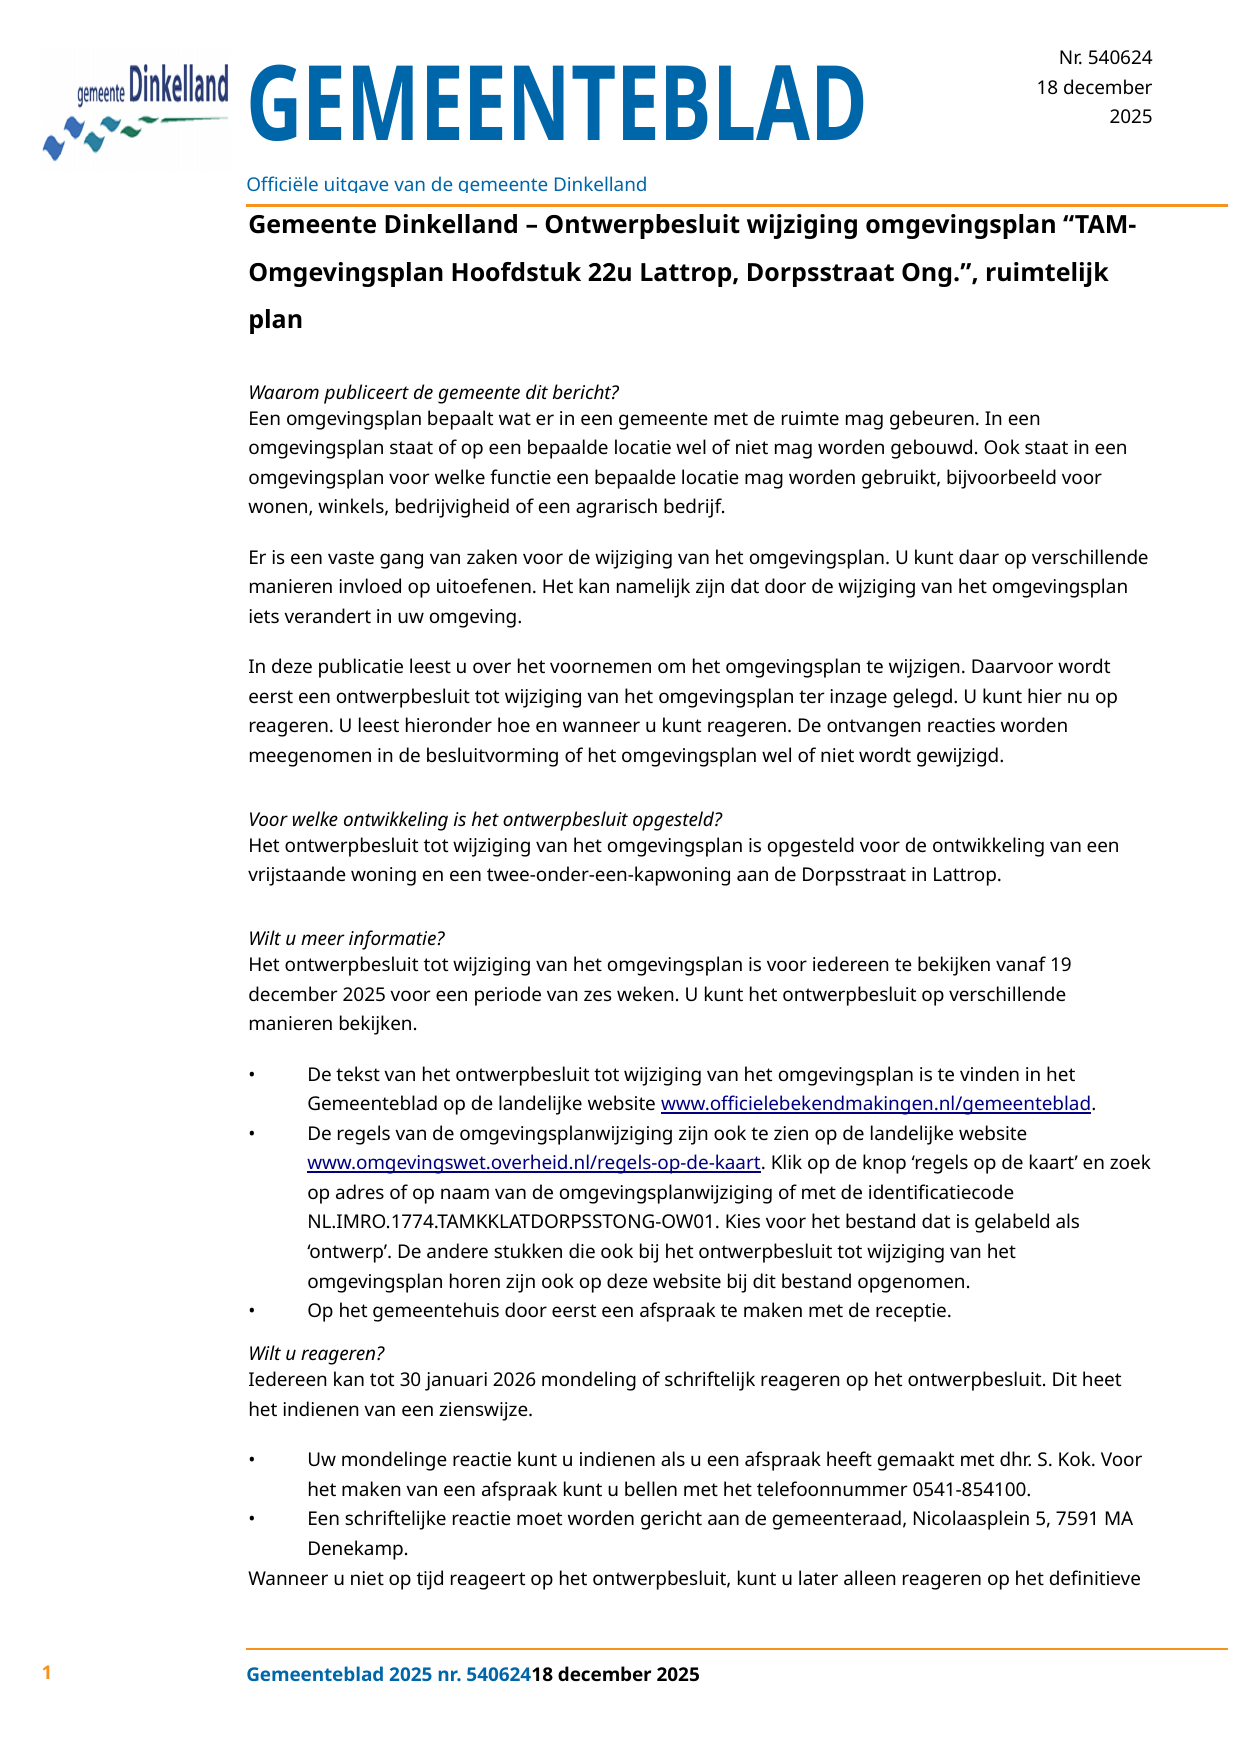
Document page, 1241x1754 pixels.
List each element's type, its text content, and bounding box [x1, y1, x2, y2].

text Voor welke ontwikkeling is het ontwerpbesluit opgesteld? [248, 806, 1152, 832]
list Op het gemeentehuis door eerst een afspraak te maken met de receptie. [248, 1297, 1152, 1323]
picture [41, 47, 231, 172]
text Iedereen kan tot 30 januari 2026 mondeling of schriftelijk reageren op het ontwerpbesluit. Dit heet het indienen van een zienswijze. [248, 1366, 1152, 1422]
text Gemeente Dinkelland – Ontwerpbesluit wijziging omgevingsplan “TAM-Omgevingsplan Hoofdstuk 22u Lattrop, Dorpsstraat Ong.”, ruimtelijk plan [248, 207, 1152, 336]
text Een omgevingsplan bepaalt wat er in een gemeente met de ruimte mag gebeuren. In een omgevingsplan staat of op een bepaalde locatie wel of niet mag worden gebouwd. Ook staat in een omgevingsplan voor welke functie een bepaalde locatie mag worden gebruikt, bijvoorbeeld voor wonen, winkels, bedrijvigheid of een agrarisch bedrijf. [248, 405, 1152, 519]
text Het ontwerpbesluit tot wijziging van het omgevingsplan is opgesteld voor de ontwikkeling van een vrijstaande woning en een twee-onder-een-kapwoning aan de Dorpsstraat in Lattrop. [248, 832, 1152, 887]
text Wanneer u niet op tijd reageert op het ontwerpbesluit, kunt u later alleen reageren op het definitieve [248, 1565, 1152, 1590]
text Waarom publiceert de gemeente dit bericht? [248, 379, 1152, 405]
text Wilt u meer informatie? [248, 926, 1152, 951]
list De regels van de omgevingsplanwijziging zijn ook te zien op de landelijke website www.omgevingswet.overheid.nl/regels-op-de-kaart. Klik op de knop ‘regels op de kaart’ en zoek op adres of op naam van de omgevingsplanwijziging of met de identificatiecode NL.IMRO.1774.TAMKKLATDORPSSTONG-OW01. Kies voor het bestand dat is gelabeld als ‘ontwerp’. De andere stukken die ook bij het ontwerpbesluit tot wijziging van het omgevingsplan horen zijn ook op deze website bij dit bestand opgenomen. [248, 1120, 1152, 1294]
text Het ontwerpbesluit tot wijziging van het omgevingsplan is voor iedereen te bekijken vanaf 19 december 2025 voor een periode van zes weken. U kunt het ontwerpbesluit op verschillende manieren bekijken. [248, 951, 1152, 1036]
text Wilt u reageren? [248, 1341, 1152, 1366]
list Uw mondelinge reactie kunt u indienen als u een afspraak heeft gemaakt met dhr. S. Kok. Voor het maken van een afspraak kunt u bellen met het telefoonnummer 0541-854100. [248, 1446, 1152, 1502]
list Een schriftelijke reactie moet worden gericht aan de gemeenteraad, Nicolaasplein 5, 7591 MA Denekamp. [248, 1506, 1152, 1561]
text In deze publicatie leest u over het voornemen om het omgevingsplan te wijzigen. Daarvoor wordt eerst een ontwerpbesluit tot wijziging van het omgevingsplan ter inzage gelegd. U kunt hier nu op reageren. U leest hieronder hoe en wanneer u kunt reageren. De ontvangen reacties worden meegenomen in de besluitvorming of het omgevingsplan wel of niet wordt gewijzigd. [248, 653, 1152, 768]
list De tekst van het ontwerpbesluit tot wijziging van het omgevingsplan is te vinden in het Gemeenteblad op de landelijke website www.officielebekendmakingen.nl/gemeenteblad. [248, 1061, 1152, 1116]
text Er is een vaste gang van zaken voor de wijziging van het omgevingsplan. U kunt daar op verschillende manieren invloed op uitoefenen. Het kan namelijk zijn dat door de wijziging van het omgevingsplan iets verandert in uw omgeving. [248, 544, 1152, 629]
